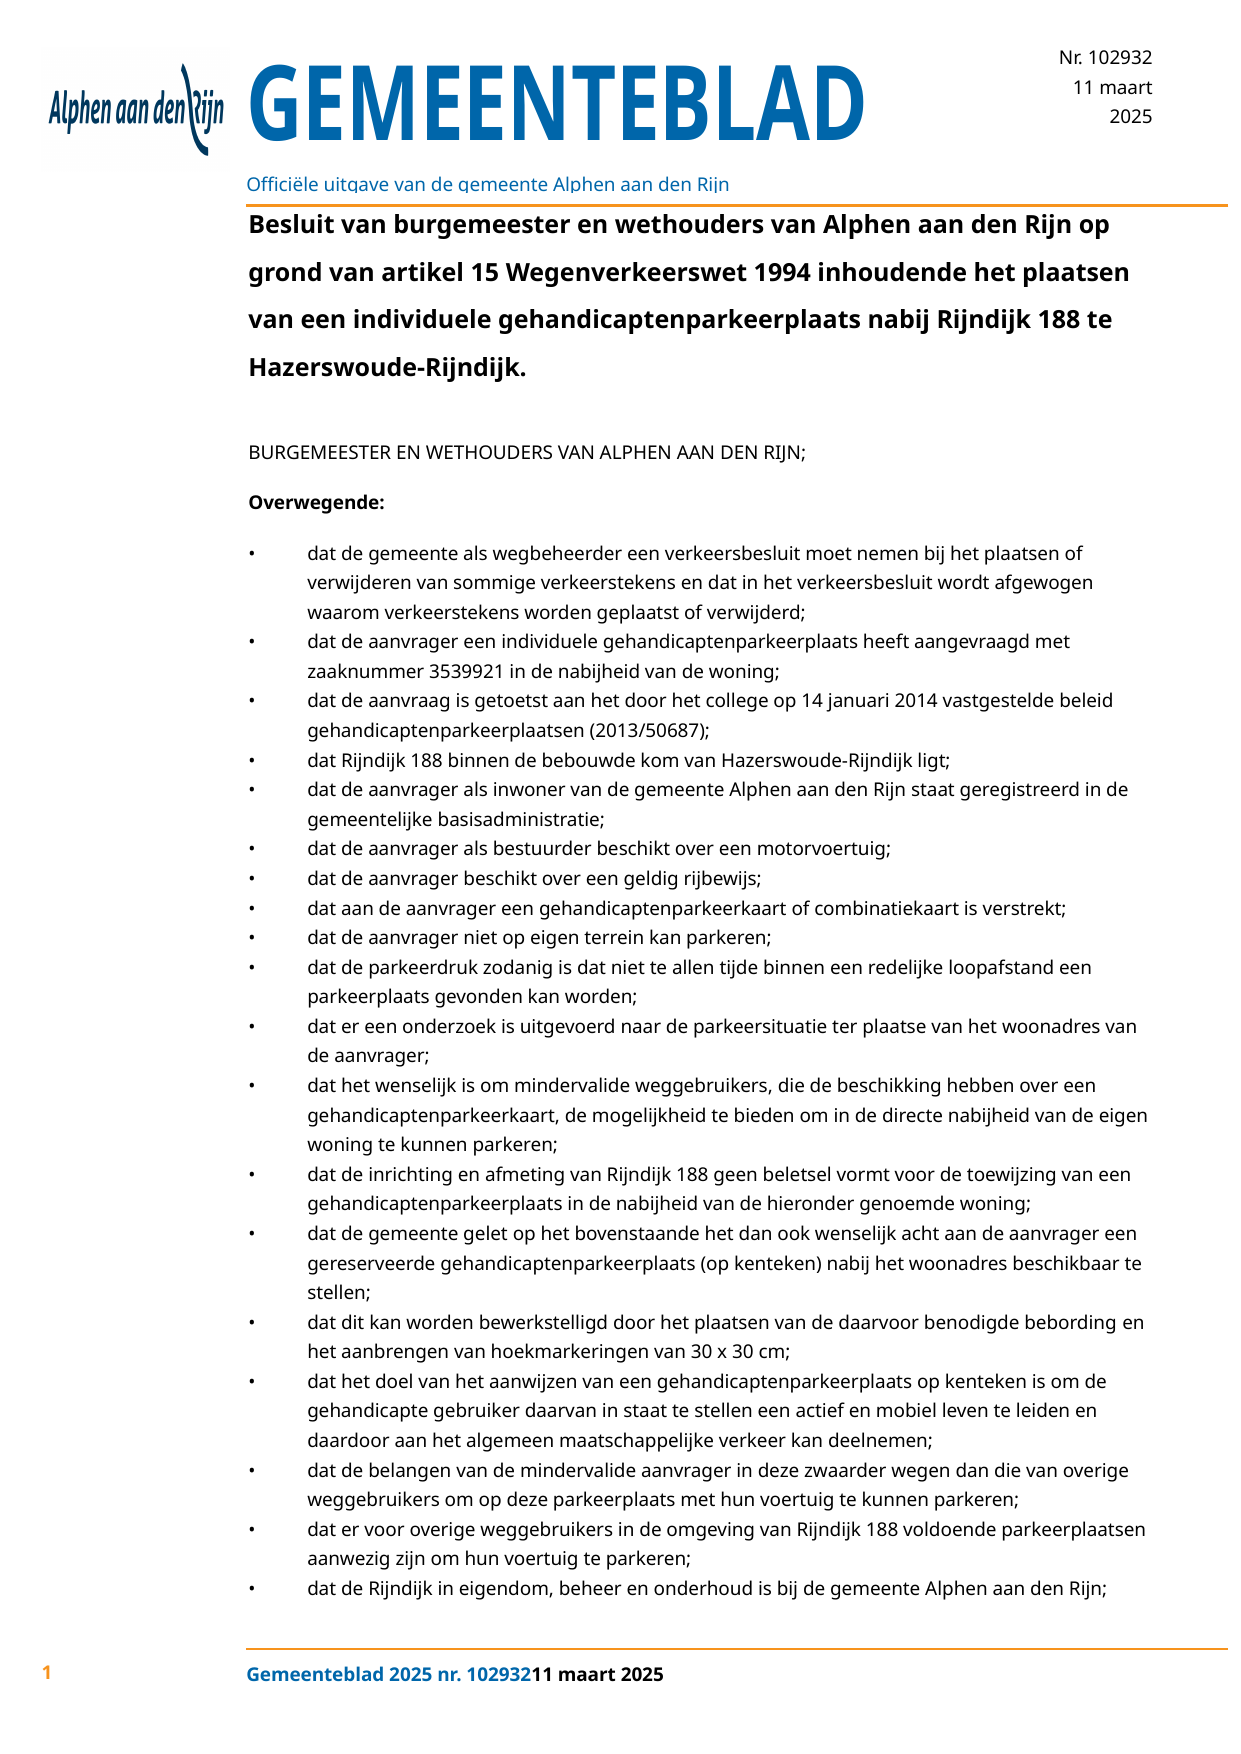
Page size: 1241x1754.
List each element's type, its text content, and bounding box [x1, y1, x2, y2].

list dat er een onderzoek is uitgevoerd naar de parkeersituatie ter plaatse van het woonadres van de aanvrager; [248, 1013, 1152, 1068]
list dat de aanvrager niet op eigen terrein kan parkeren; [248, 924, 1152, 950]
list dat de Rijndijk in eigendom, beheer en onderhoud is bij de gemeente Alphen aan den Rijn; [248, 1575, 1152, 1601]
list dat de aanvrager beschikt over een geldig rijbewijs; [248, 865, 1152, 891]
list dat de aanvrager een individuele gehandicaptenparkeerplaats heeft aangevraagd met zaaknummer 3539921 in de nabijheid van de woning; [248, 628, 1152, 684]
list dat de gemeente als wegbeheerder een verkeersbesluit moet nemen bij het plaatsen of verwijderen van sommige verkeerstekens en dat in het verkeersbesluit wordt afgewogen waarom verkeerstekens worden geplaatst of verwijderd; [248, 540, 1152, 624]
list dat de aanvrager als inwoner van de gemeente Alphen aan den Rijn staat geregistreerd in de gemeentelijke basisadministratie; [248, 776, 1152, 832]
text Overwegende: [248, 489, 1152, 515]
list dat het doel van het aanwijzen van een gehandicaptenparkeerplaats op kenteken is om de gehandicapte gebruiker daarvan in staat te stellen een actief en mobiel leven te leiden en daardoor aan het algemeen maatschappelijke verkeer kan deelnemen; [248, 1368, 1152, 1453]
text BURGEMEESTER EN WETHOUDERS VAN ALPHEN AAN DEN RIJN; [248, 439, 1152, 464]
list dat de parkeerdruk zodanig is dat niet te allen tijde binnen een redelijke loopafstand een parkeerplaats gevonden kan worden; [248, 954, 1152, 1009]
list dat de inrichting en afmeting van Rijndijk 188 geen beletsel vormt voor de toewijzing van een gehandicaptenparkeerplaats in de nabijheid van de hieronder genoemde woning; [248, 1161, 1152, 1216]
list dat er voor overige weggebruikers in de omgeving van Rijndijk 188 voldoende parkeerplaatsen aanwezig zijn om hun voertuig te parkeren; [248, 1516, 1152, 1571]
list dat de belangen van de mindervalide aanvrager in deze zwaarder wegen dan die van overige weggebruikers om op deze parkeerplaats met hun voertuig te kunnen parkeren; [248, 1457, 1152, 1512]
list dat de aanvraag is getoetst aan het door het college op 14 januari 2014 vastgestelde beleid gehandicaptenparkeerplaatsen (2013/50687); [248, 688, 1152, 743]
list dat aan de aanvrager een gehandicaptenparkeerkaart of combinatiekaart is verstrekt; [248, 895, 1152, 920]
list dat dit kan worden bewerkstelligd door het plaatsen van de daarvoor benodigde bebording en het aanbrengen van hoekmarkeringen van 30 x 30 cm; [248, 1309, 1152, 1364]
list dat Rijndijk 188 binnen de bebouwde kom van Hazerswoude-Rijndijk ligt; [248, 747, 1152, 772]
text Besluit van burgemeester en wethouders van Alphen aan den Rijn op grond van artikel 15 Wegenverkeerswet 1994 inhoudende het plaatsen van een individuele gehandicaptenparkeerplaats nabij Rijndijk 188 te Hazerswoude-Rijndijk. [248, 207, 1152, 384]
list dat de gemeente gelet op het bovenstaande het dan ook wenselijk acht aan de aanvrager een gereserveerde gehandicaptenparkeerplaats (op kenteken) nabij het woonadres beschikbaar te stellen; [248, 1220, 1152, 1305]
list dat de aanvrager als bestuurder beschikt over een motorvoertuig; [248, 836, 1152, 861]
picture [41, 47, 231, 172]
list dat het wenselijk is om mindervalide weggebruikers, die de beschikking hebben over een gehandicaptenparkeerkaart, de mogelijkheid te bieden om in de directe nabijheid van de eigen woning te kunnen parkeren; [248, 1072, 1152, 1157]
